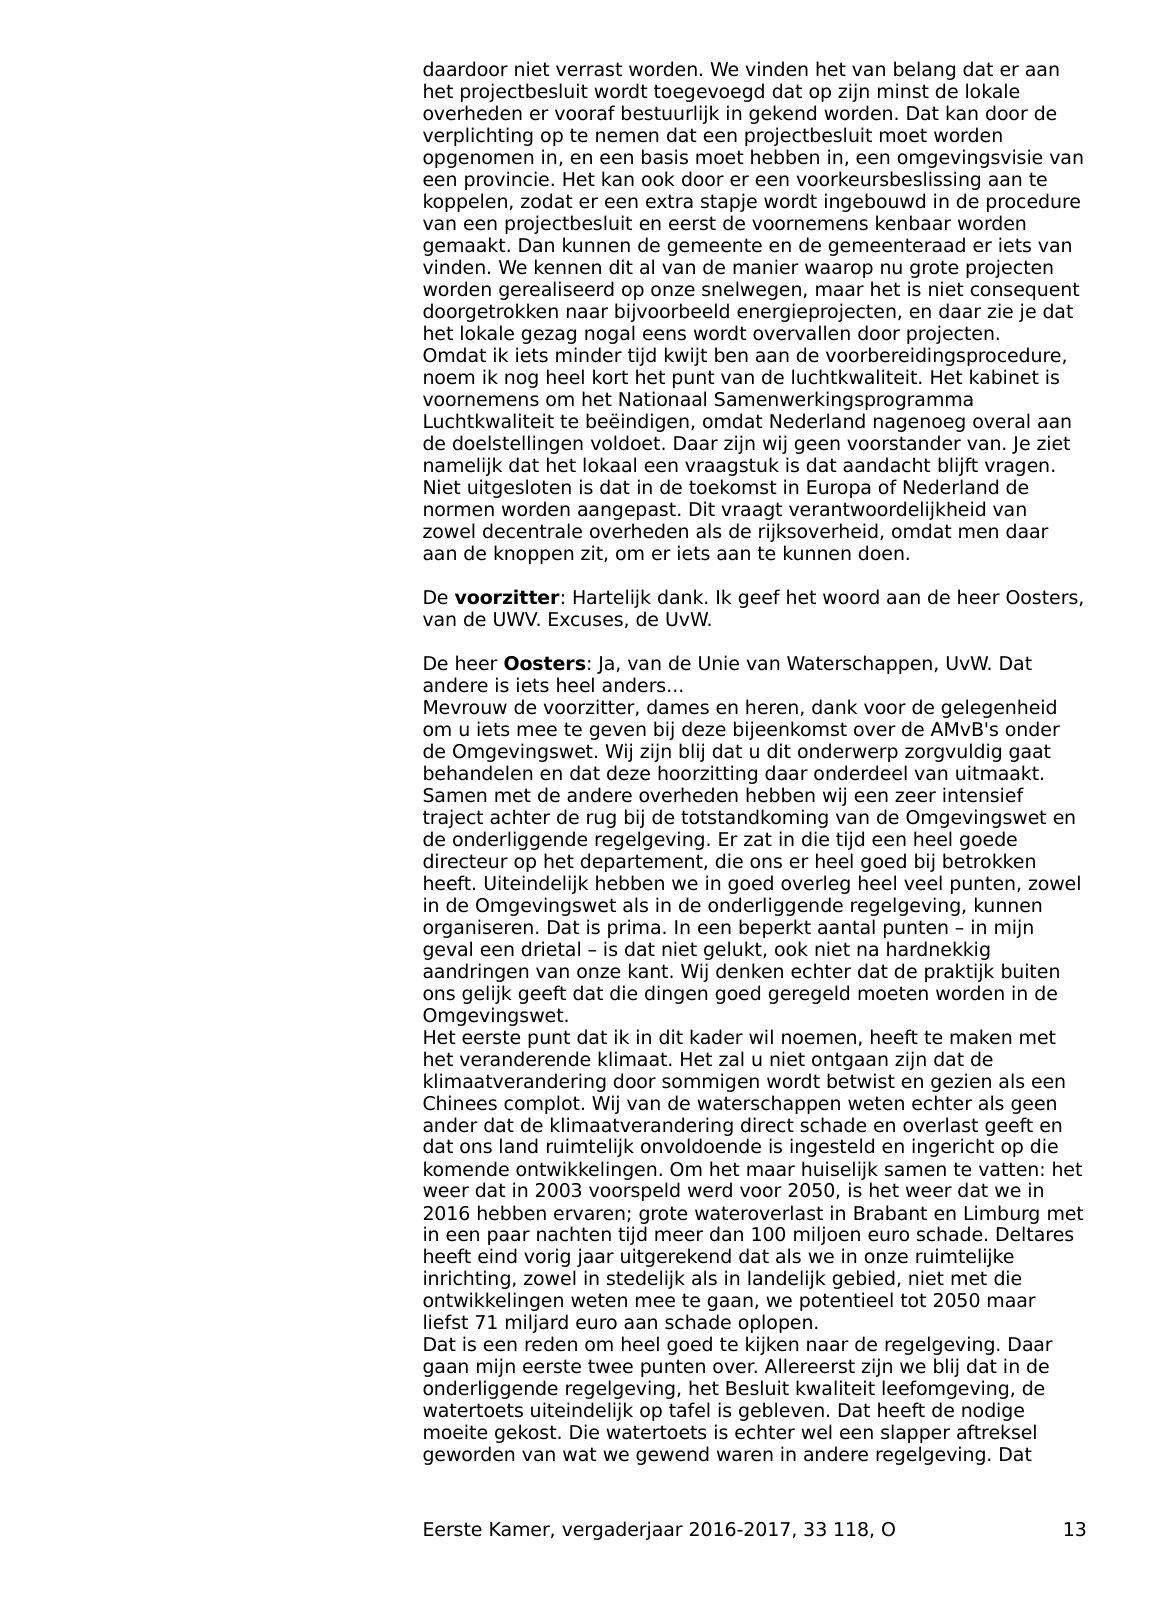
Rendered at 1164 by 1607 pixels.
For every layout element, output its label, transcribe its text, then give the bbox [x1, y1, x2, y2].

text Omdat ik iets minder tijd kwijt ben aan de voorbereidingsprocedure, noem ik nog heel kort het punt van de luchtkwaliteit. Het kabinet is voornemens om het Nationaal Samenwerkingsprogramma Luchtkwaliteit te beëindigen, omdat Nederland nagenoeg overal aan de doelstellingen voldoet. Daar zijn wij geen voorstander van. Je ziet namelijk dat het lokaal een vraagstuk is dat aandacht blijft vragen. Niet uitgesloten is dat in de toekomst in Europa of Nederland de normen worden aangepast. Dit vraagt verantwoordelijkheid van zowel decentrale overheden als de rijksoverheid, omdat men daar aan de knoppen zit, om er iets aan te kunnen doen. [422, 345, 1087, 564]
text Dat is een reden om heel goed te kijken naar de regelgeving. Daar gaan mijn eerste twee punten over. Allereerst zijn we blij dat in de onderliggende regelgeving, het Besluit kwaliteit leefomgeving, de watertoets uiteindelijk op tafel is gebleven. Dat heeft de nodige moeite gekost. Die watertoets is echter wel een slapper aftreksel geworden van wat we gewend waren in andere regelgeving. Dat [422, 1334, 1087, 1466]
text De voorzitter: Hartelijk dank. Ik geef het woord aan de heer Oosters, van de UWV. Excuses, de UvW. [422, 587, 1087, 631]
text Mevrouw de voorzitter, dames en heren, dank voor de gelegenheid om u iets mee te geven bij deze bijeenkomst over de AMvB's onder de Omgevingswet. Wij zijn blij dat u dit onderwerp zorgvuldig gaat behandelen en dat deze hoorzitting daar onderdeel van uitmaakt. Samen met de andere overheden hebben wij een zeer intensief traject achter de rug bij de totstandkoming van de Omgevingswet en de onderliggende regelgeving. Er zat in die tijd een heel goede directeur op het departement, die ons er heel goed bij betrokken heeft. Uiteindelijk hebben we in goed overleg heel veel punten, zowel in de Omgevingswet als in de onderliggende regelgeving, kunnen organiseren. Dat is prima. In een beperkt aantal punten – in mijn geval een drietal – is dat niet gelukt, ook niet na hardnekkig aandringen van onze kant. Wij denken echter dat de praktijk buiten ons gelijk geeft dat die dingen goed geregeld moeten worden in de Omgevingswet. [422, 697, 1087, 1027]
text Het eerste punt dat ik in dit kader wil noemen, heeft te maken met het veranderende klimaat. Het zal u niet ontgaan zijn dat de klimaatverandering door sommigen wordt betwist en gezien als een Chinees complot. Wij van de waterschappen weten echter als geen ander dat de klimaatverandering direct schade en overlast geeft en dat ons land ruimtelijk onvoldoende is ingesteld en ingericht op die komende ontwikkelingen. Om het maar huiselijk samen te vatten: het weer dat in 2003 voorspeld werd voor 2050, is het weer dat we in 2016 hebben ervaren; grote wateroverlast in Brabant en Limburg met in een paar nachten tijd meer dan 100 miljoen euro schade. Deltares heeft eind vorig jaar uitgerekend dat als we in onze ruimtelijke inrichting, zowel in stedelijk als in landelijk gebied, niet met die ontwikkelingen weten mee te gaan, we potentieel tot 2050 maar liefst 71 miljard euro aan schade oplopen. [422, 1027, 1087, 1334]
text daardoor niet verrast worden. We vinden het van belang dat er aan het projectbesluit wordt toegevoegd dat op zijn minst de lokale overheden er vooraf bestuurlijk in gekend worden. Dat kan door de verplichting op te nemen dat een projectbesluit moet worden opgenomen in, en een basis moet hebben in, een omgevingsvisie van een provincie. Het kan ook door er een voorkeursbeslissing aan te koppelen, zodat er een extra stapje wordt ingebouwd in de procedure van een projectbesluit en eerst de voornemens kenbaar worden gemaakt. Dan kunnen de gemeente en de gemeenteraad er iets van vinden. We kennen dit al van de manier waarop nu grote projecten worden gerealiseerd op onze snelwegen, maar het is niet consequent doorgetrokken naar bijvoorbeeld energieprojecten, en daar zie je dat het lokale gezag nogal eens wordt overvallen door projecten. [422, 59, 1087, 345]
text De heer Oosters: Ja, van de Unie van Waterschappen, UvW. Dat andere is iets heel anders... [422, 653, 1087, 697]
